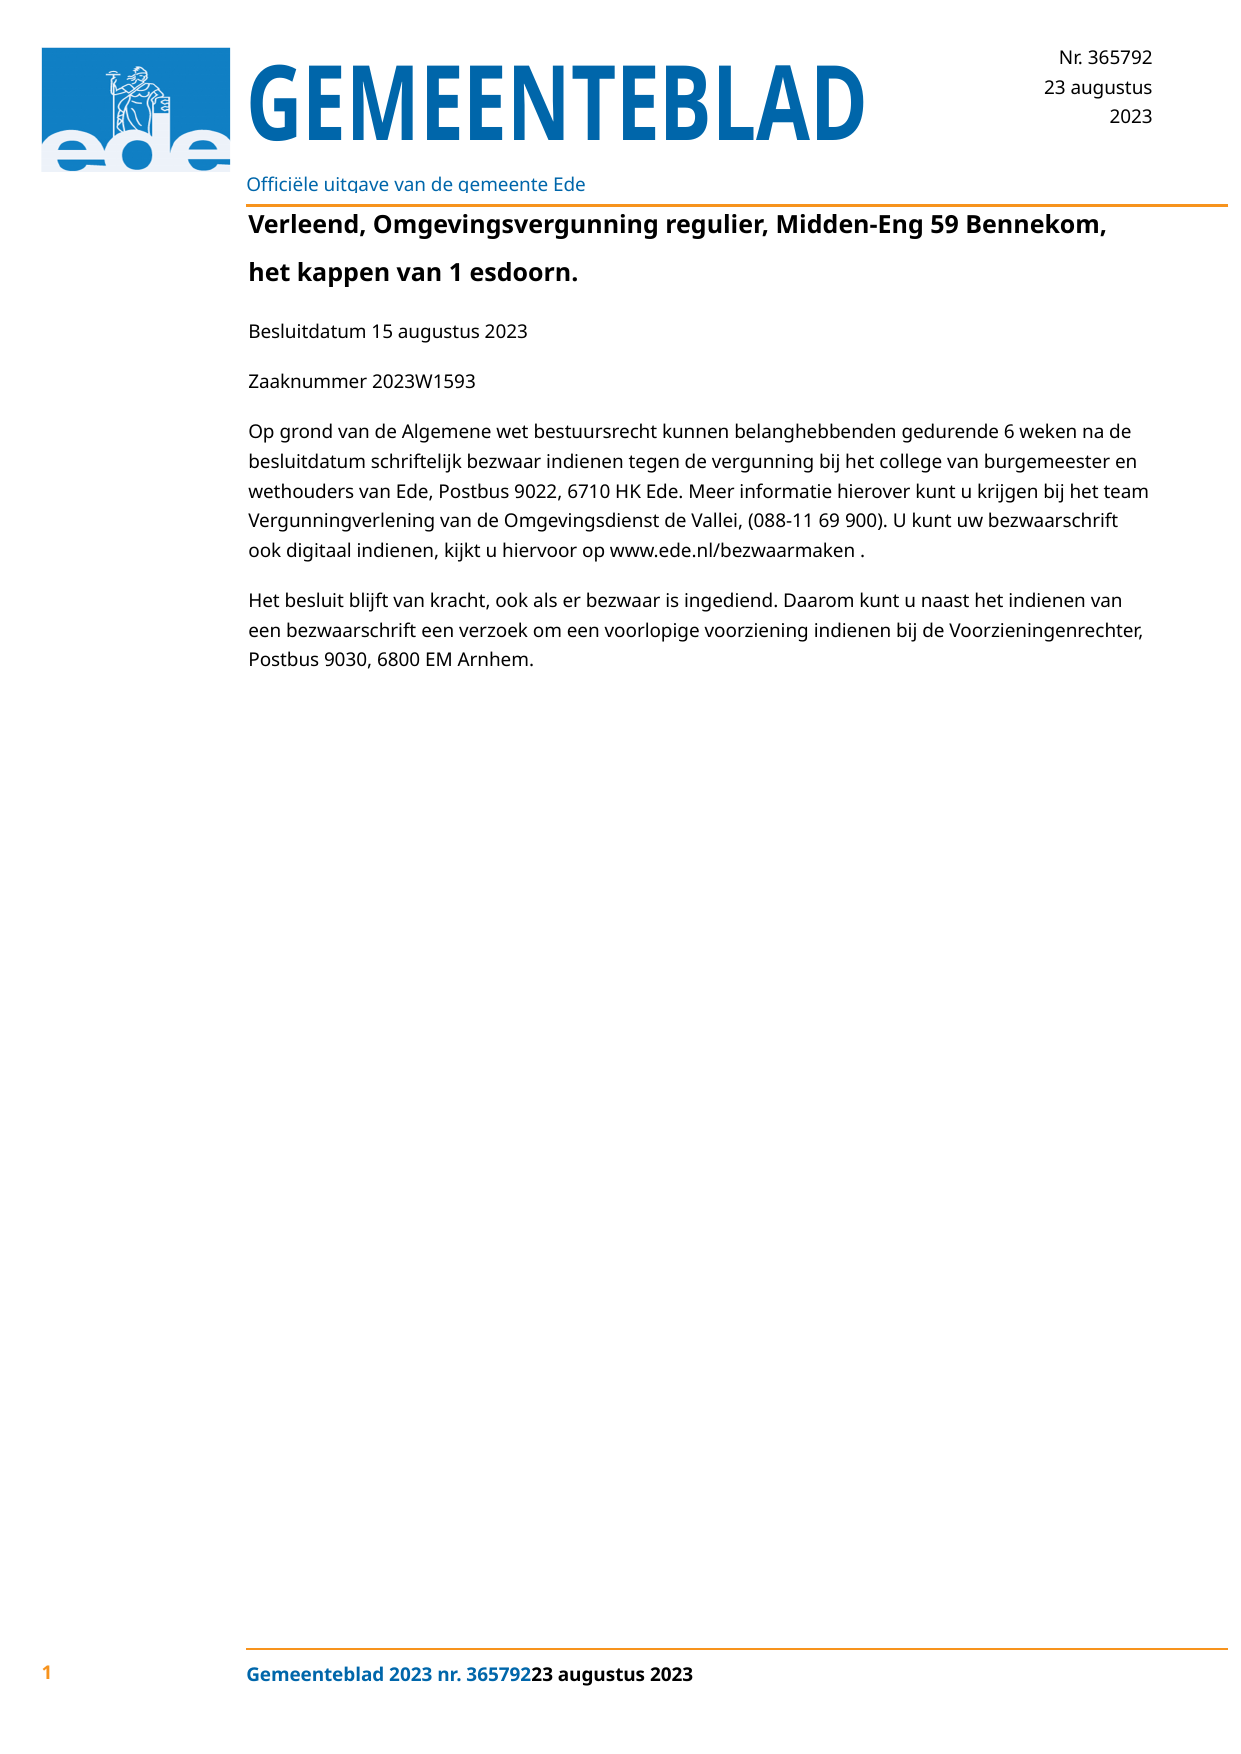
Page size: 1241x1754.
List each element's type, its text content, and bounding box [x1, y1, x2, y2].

text Verleend, Omgevingsvergunning regulier, Midden-Eng 59 Bennekom, het kappen van 1 esdoorn. [248, 207, 1152, 288]
text Op grond van de Algemene wet bestuursrecht kunnen belanghebbenden gedurende 6 weken na de besluitdatum schriftelijk bezwaar indienen tegen de vergunning bij het college van burgemeester en wethouders van Ede, Postbus 9022, 6710 HK Ede. Meer informatie hierover kunt u krijgen bij het team Vergunningverlening van de Omgevingsdienst de Vallei, (088-11 69 900). U kunt uw bezwaarschrift ook digitaal indienen, kijkt u hiervoor op www.ede.nl/bezwaarmaken . [248, 419, 1152, 563]
picture [41, 47, 231, 172]
text Het besluit blijft van kracht, ook als er bezwaar is ingediend. Daarom kunt u naast het indienen van een bezwaarschrift een verzoek om een voorlopige voorziening indienen bij de Voorzieningenrechter, Postbus 9030, 6800 EM Arnhem. [248, 587, 1152, 672]
text Besluitdatum 15 augustus 2023 [248, 318, 1152, 344]
text Zaaknummer 2023W1593 [248, 368, 1152, 394]
